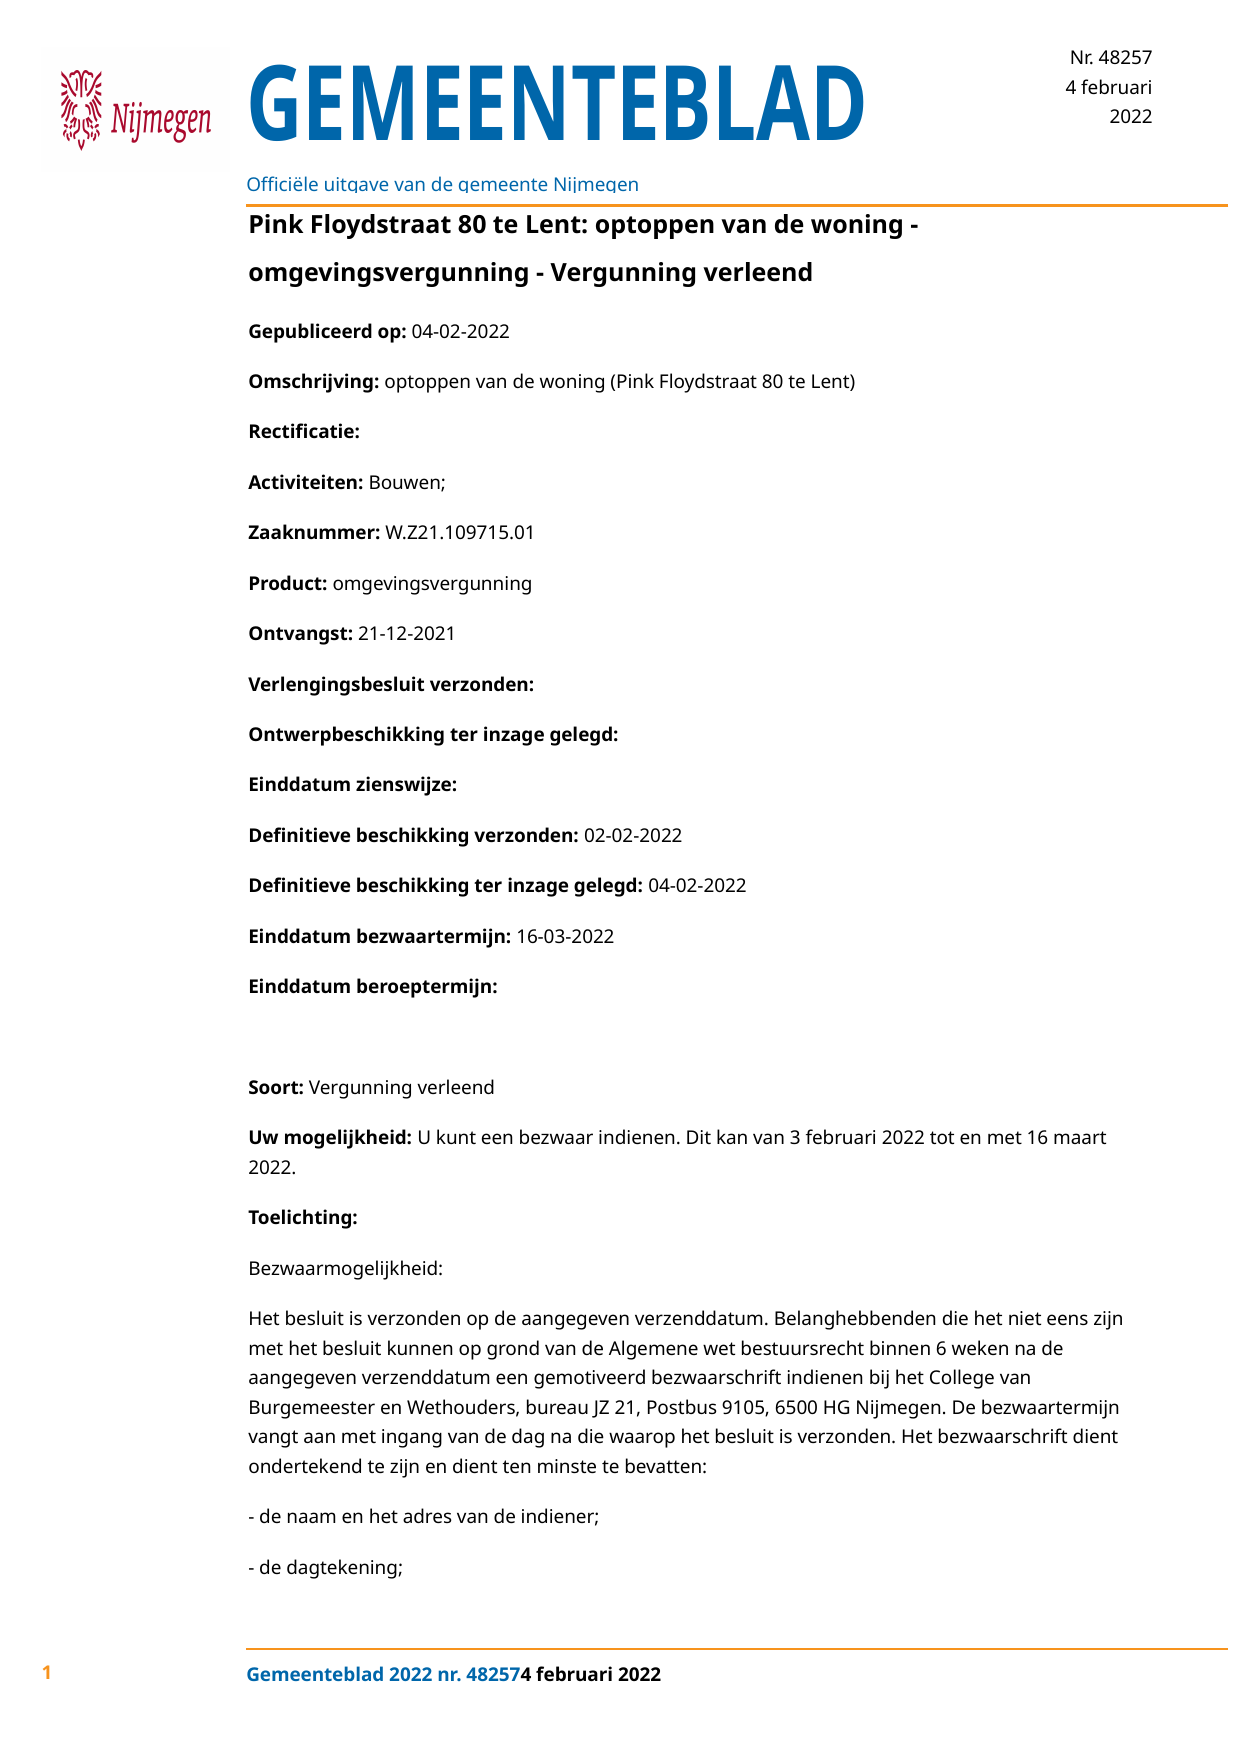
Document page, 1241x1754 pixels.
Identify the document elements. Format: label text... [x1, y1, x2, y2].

text Zaaknummer: W.Z21.109715.01 [248, 519, 1152, 545]
text Soort: Vergunning verleend [248, 1074, 1152, 1100]
text Verlengingsbesluit verzonden: [248, 671, 1152, 697]
text Product: omgevingsvergunning [248, 570, 1152, 596]
text - de naam en het adres van de indiener; [248, 1504, 1152, 1529]
text Definitieve beschikking verzonden: 02-02-2022 [248, 822, 1152, 848]
text Gepubliceerd op: 04-02-2022 [248, 318, 1152, 344]
text Einddatum beroeptermijn: [248, 973, 1152, 999]
text Definitieve beschikking ter inzage gelegd: 04-02-2022 [248, 872, 1152, 898]
text Einddatum bezwaartermijn: 16-03-2022 [248, 923, 1152, 949]
text Uw mogelijkheid: U kunt een bezwaar indienen. Dit kan van 3 februari 2022 tot en met 16 maart 2022. [248, 1124, 1152, 1180]
text Pink Floydstraat 80 te Lent: optoppen van de woning - omgevingsvergunning - Vergunning verleend [248, 207, 1152, 288]
text Bezwaarmogelijkheid: [248, 1255, 1152, 1281]
text Toelichting: [248, 1204, 1152, 1230]
text Ontvangst: 21-12-2021 [248, 620, 1152, 646]
text Ontwerpbeschikking ter inzage gelegd: [248, 721, 1152, 747]
text Rectificatie: [248, 419, 1152, 444]
text Activiteiten: Bouwen; [248, 469, 1152, 495]
text - de dagtekening; [248, 1554, 1152, 1580]
text Het besluit is verzonden op de aangegeven verzenddatum. Belanghebbenden die het niet eens zijn met het besluit kunnen op grond van de Algemene wet bestuursrecht binnen 6 weken na de aangegeven verzenddatum een gemotiveerd bezwaarschrift indienen bij het College van Burgemeester en Wethouders, bureau JZ 21, Postbus 9105, 6500 HG Nijmegen. De bezwaartermijn vangt aan met ingang van de dag na die waarop het besluit is verzonden. Het bezwaarschrift dient ondertekend te zijn en dient ten minste te bevatten: [248, 1305, 1152, 1479]
text Omschrijving: optoppen van de woning (Pink Floydstraat 80 te Lent) [248, 368, 1152, 394]
picture [41, 47, 231, 172]
text Einddatum zienswijze: [248, 772, 1152, 797]
